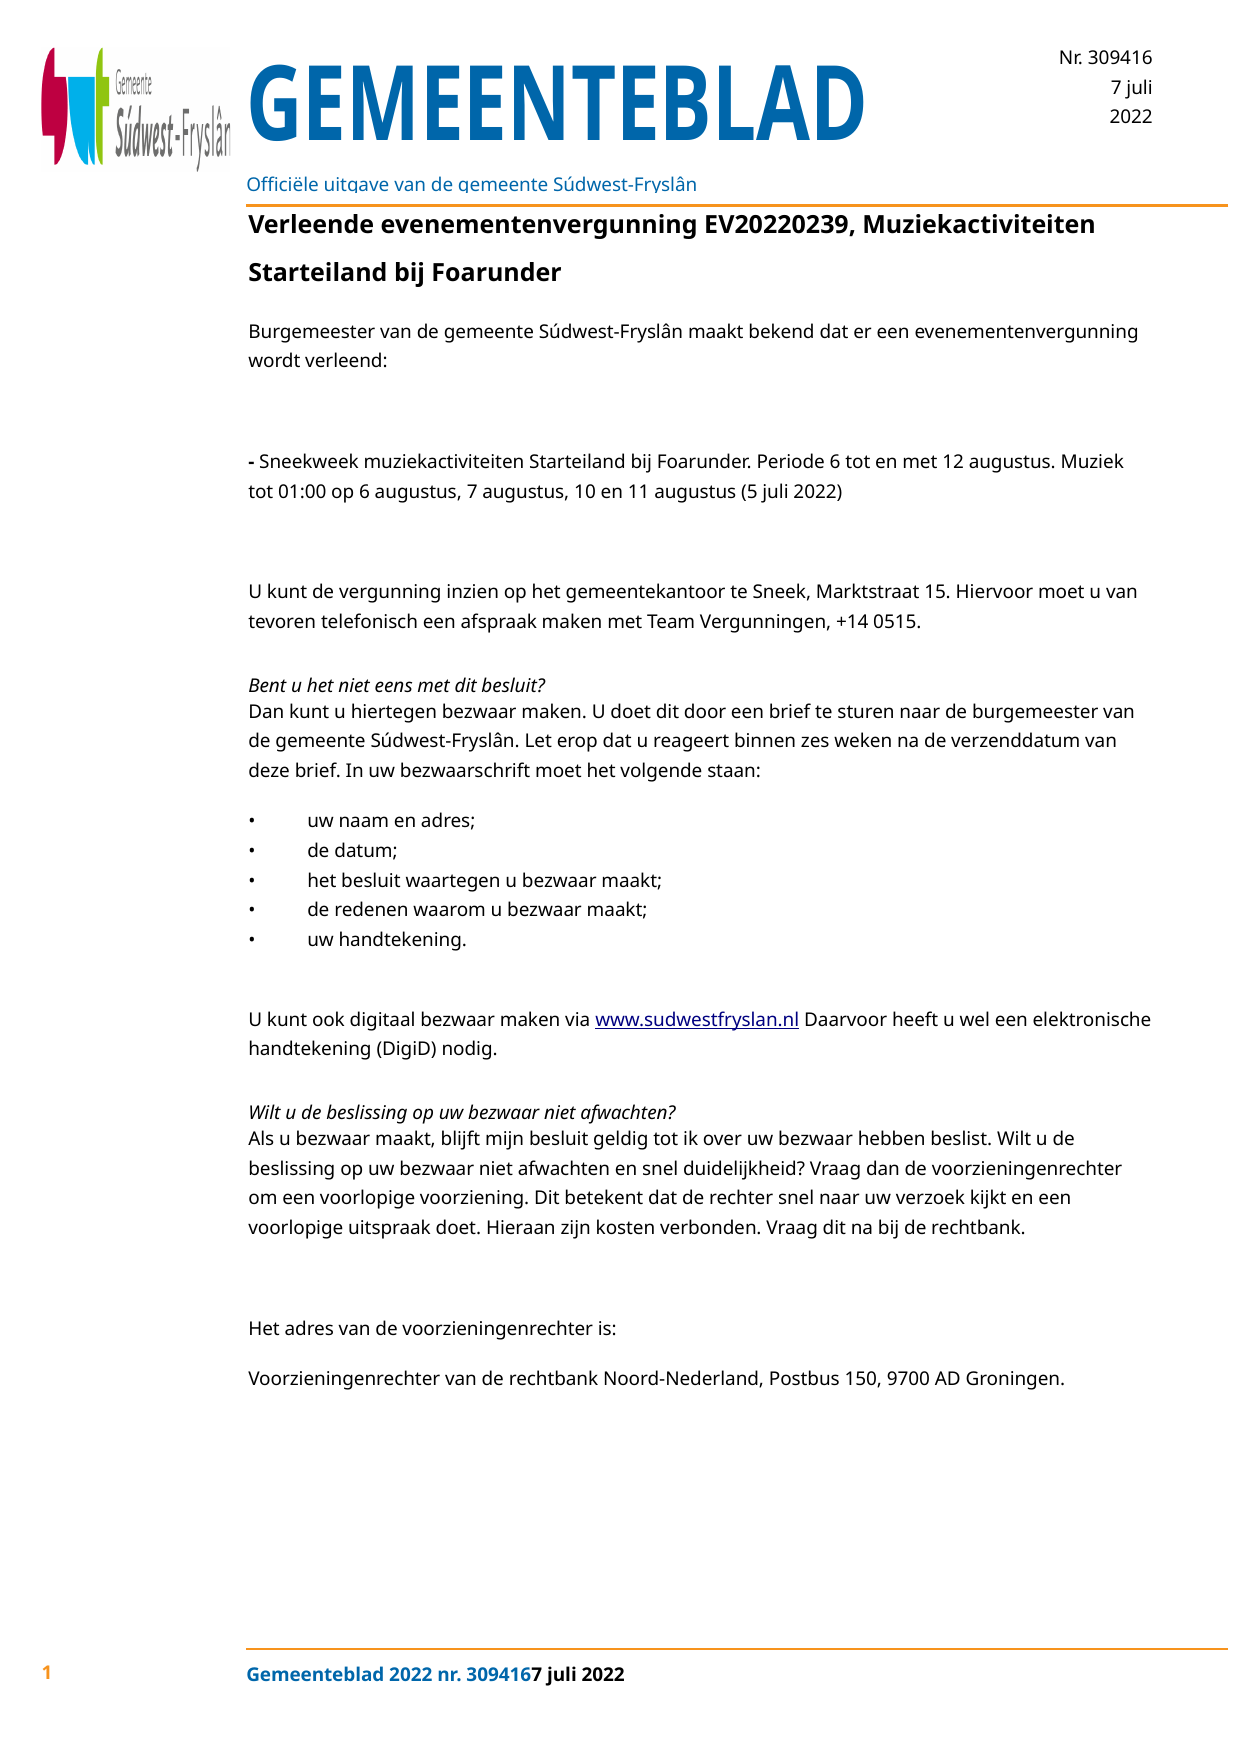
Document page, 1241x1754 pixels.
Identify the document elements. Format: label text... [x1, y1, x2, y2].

list de redenen waarom u bezwaar maakt; [248, 896, 1152, 922]
text U kunt de vergunning inzien op het gemeentekantoor te Sneek, Marktstraat 15. Hiervoor moet u van tevoren telefonisch een afspraak maken met Team Vergunningen, +14 0515. [248, 579, 1152, 634]
list het besluit waartegen u bezwaar maakt; [248, 867, 1152, 892]
text Dan kunt u hiertegen bezwaar maken. U doet dit door een brief te sturen naar de burgemeester van de gemeente Súdwest-Fryslân. Let erop dat u reageert binnen zes weken na de verzenddatum van deze brief. In uw bezwaarschrift moet het volgende staan: [248, 698, 1152, 783]
text U kunt ook digitaal bezwaar maken via www.sudwestfryslan.nl Daarvoor heeft u wel een elektronische handtekening (DigiD) nodig. [248, 1006, 1152, 1061]
text Bent u het niet eens met dit besluit? [248, 672, 1152, 698]
text Verleende evenementenvergunning EV20220239, Muziekactiviteiten Starteiland bij Foarunder [248, 207, 1152, 288]
list de datum; [248, 837, 1152, 863]
text Het adres van de voorzieningenrechter is: [248, 1315, 1152, 1341]
text Burgemeester van de gemeente Súdwest-Fryslân maakt bekend dat er een evenementenvergunning wordt verleend: [248, 318, 1152, 373]
text Voorzieningenrechter van de rechtbank Noord-Nederland, Postbus 150, 9700 AD Groningen. [248, 1365, 1152, 1391]
text - Sneekweek muziekactiviteiten Starteiland bij Foarunder. Periode 6 tot en met 12 augustus. Muziek tot 01:00 op 6 augustus, 7 augustus, 10 en 11 augustus (5 juli 2022) [248, 448, 1152, 504]
text Als u bezwaar maakt, blijft mijn besluit geldig tot ik over uw bezwaar hebben beslist. Wilt u de beslissing op uw bezwaar niet afwachten en snel duidelijkheid? Vraag dan de voorzieningenrechter om een voorlopige voorziening. Dit betekent dat de rechter snel naar uw verzoek kijkt en een voorlopige uitspraak doet. Hieraan zijn kosten verbonden. Vraag dit na bij de rechtbank. [248, 1125, 1152, 1240]
list uw handtekening. [248, 926, 1152, 952]
list uw naam en adres; [248, 808, 1152, 833]
text Wilt u de beslissing op uw bezwaar niet afwachten? [248, 1099, 1152, 1125]
picture [41, 47, 231, 172]
